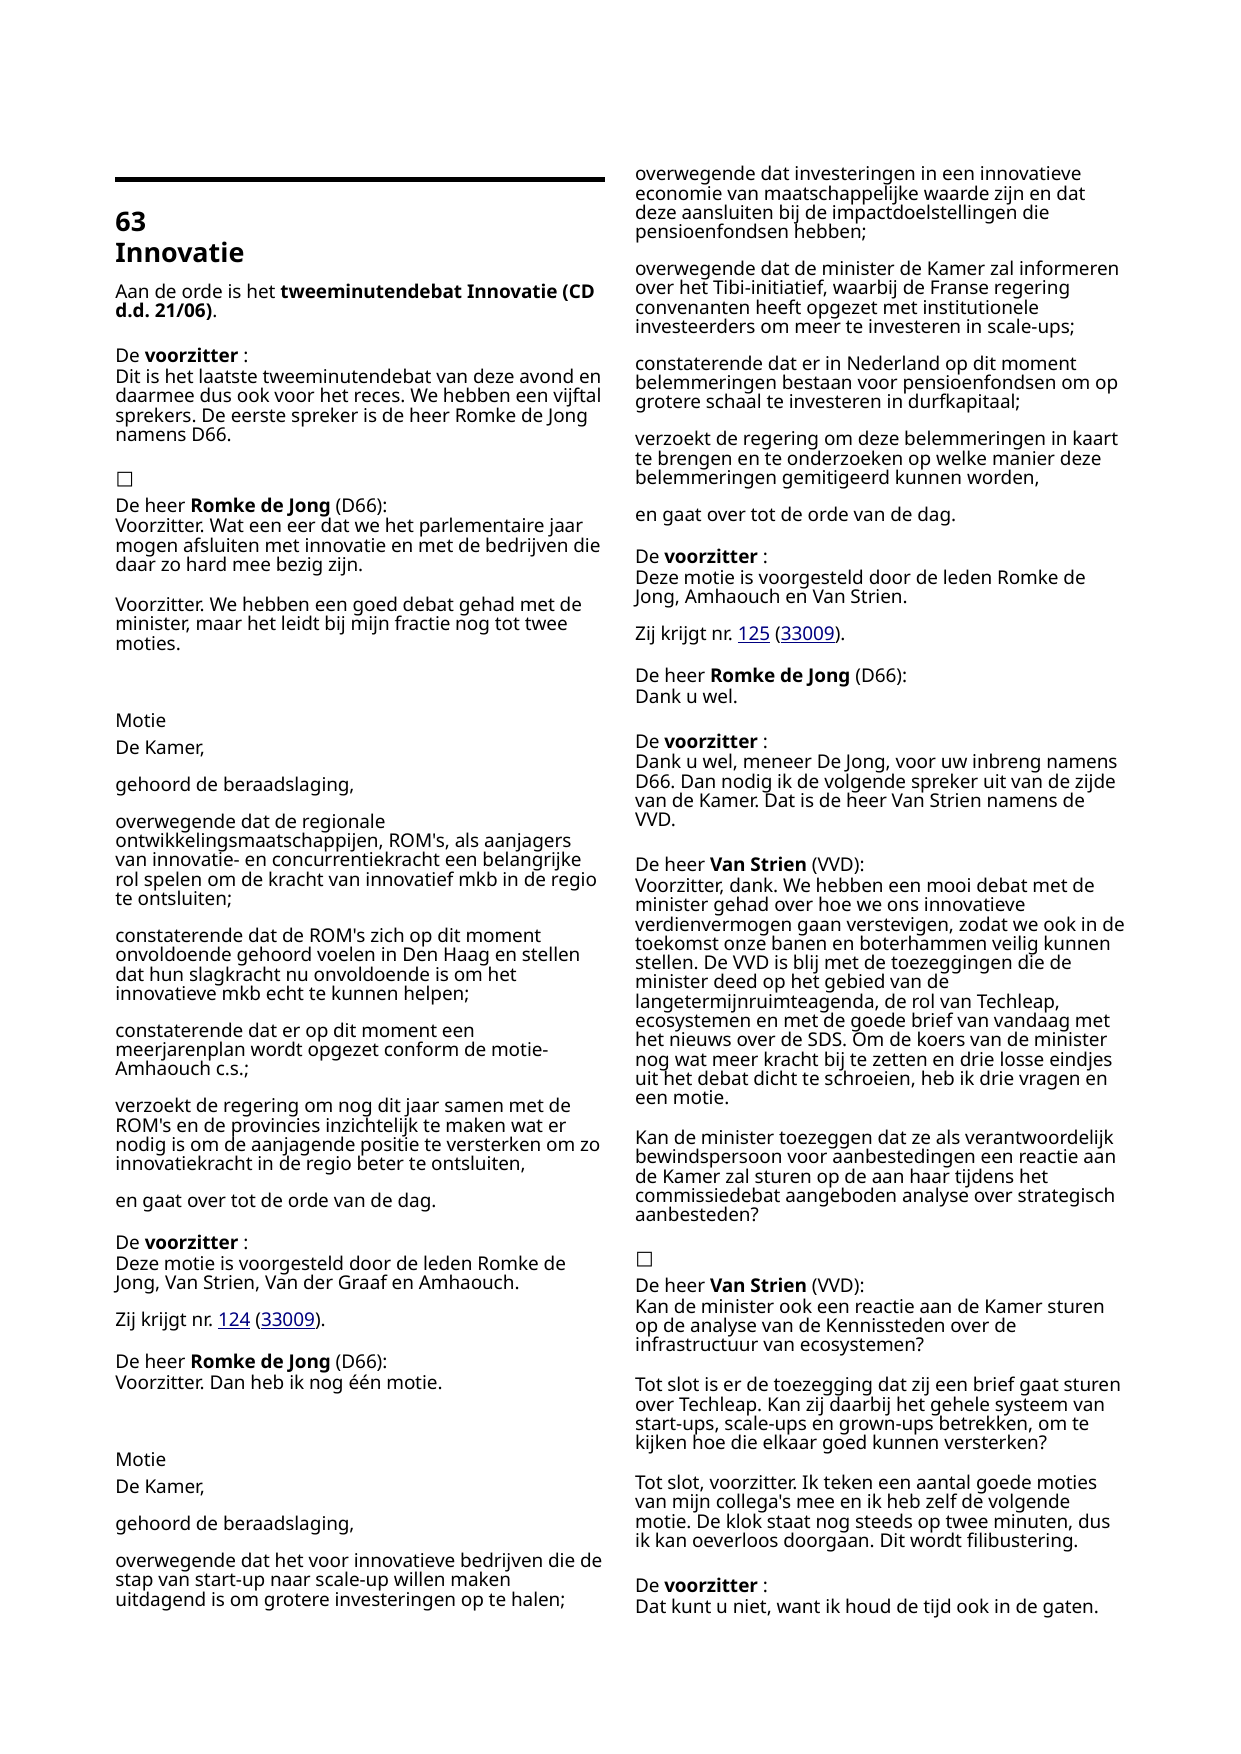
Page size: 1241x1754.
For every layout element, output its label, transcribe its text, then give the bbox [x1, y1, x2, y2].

text Kan de minister toezeggen dat ze als verantwoordelijk bewindspersoon voor aanbestedingen een reactie aan de Kamer zal sturen op de aan haar tijdens het commissiedebat aangeboden analyse over strategisch aanbesteden? [635, 1129, 1125, 1226]
text Zij krijgt nr. 124 (33009). [115, 1311, 605, 1330]
text De voorzitter : [635, 1572, 1125, 1598]
text De voorzitter : [635, 543, 1125, 569]
text overwegende dat het voor innovatieve bedrijven die de stap van start-up naar scale-up willen maken uitdagend is om grotere investeringen op te halen; [115, 1552, 605, 1610]
text Zij krijgt nr. 125 (33009). [635, 625, 1125, 644]
text verzoekt de regering om nog dit jaar samen met de ROM's en de provincies inzichtelijk te maken wat er nodig is om de aanjagende positie te versterken om zo innovatiekracht in de regio beter te ontsluiten, [115, 1097, 605, 1174]
text en gaat over tot de orde van de dag. [635, 506, 1125, 525]
text Dat kunt u niet, want ik houd de tijd ook in de gaten. [635, 1598, 1125, 1617]
text Tot slot is er de toezegging dat zij een brief gaat sturen over Techleap. Kan zij daarbij het gehele systeem van start-ups, scale-ups en grown-ups betrekken, om te kijken hoe die elkaar goed kunnen versterken? [635, 1376, 1125, 1453]
text Deze motie is voorgesteld door de leden Romke de Jong, Van Strien, Van der Graaf en Amhaouch. [115, 1255, 605, 1293]
text De heer Romke de Jong (D66): [115, 1348, 605, 1374]
text De Kamer, [115, 739, 605, 758]
text gehoord de beraadslaging, [115, 1515, 605, 1534]
text De voorzitter : [115, 1229, 605, 1255]
text Deze motie is voorgesteld door de leden Romke de Jong, Amhaouch en Van Strien. [635, 569, 1125, 607]
text De voorzitter : [115, 342, 605, 368]
text Tot slot, voorzitter. Ik teken een aantal goede moties van mijn collega's mee en ik heb zelf de volgende motie. De klok staat nog steeds op twee minuten, dus ik kan oeverloos doorgaan. Dit wordt filibustering. [635, 1474, 1125, 1551]
text Motie [115, 1447, 605, 1472]
text Motie [115, 707, 605, 733]
text ⬜ [635, 1246, 1125, 1272]
text Voorzitter. Wat een eer dat we het parlementaire jaar mogen afsluiten met innovatie en met de bedrijven die daar zo hard mee bezig zijn. [115, 517, 605, 575]
text constaterende dat de ROM's zich op dit moment onvoldoende gehoord voelen in Den Haag en stellen dat hun slagkracht nu onvoldoende is om het innovatieve mkb echt te kunnen helpen; [115, 927, 605, 1004]
text verzoekt de regering om deze belemmeringen in kaart te brengen en te onderzoeken op welke manier deze belemmeringen gemitigeerd kunnen worden, [635, 430, 1125, 488]
text Voorzitter. Dan heb ik nog één motie. [115, 1374, 605, 1393]
text overwegende dat de minister de Kamer zal informeren over het Tibi-initiatief, waarbij de Franse regering convenanten heeft opgezet met institutionele investeerders om meer te investeren in scale-ups; [635, 260, 1125, 337]
text De heer Romke de Jong (D66): [115, 492, 605, 517]
text en gaat over tot de orde van de dag. [115, 1192, 605, 1211]
text overwegende dat de regionale ontwikkelingsmaatschappijen, ROM's, als aanjagers van innovatie- en concurrentiekracht een belangrijke rol spelen om de kracht van innovatief mkb in de regio te ontsluiten; [115, 813, 605, 909]
text Kan de minister ook een reactie aan de Kamer sturen op de analyse van de Kennissteden over de infrastructuur van ecosystemen? [635, 1298, 1125, 1356]
text De heer Van Strien (VVD): [635, 1272, 1125, 1298]
text overwegende dat investeringen in een innovatieve economie van maatschappelijke waarde zijn en dat deze aansluiten bij de impactdoelstellingen die pensioenfondsen hebben; [635, 165, 1125, 242]
text De heer Van Strien (VVD): [635, 851, 1125, 877]
text constaterende dat er op dit moment een meerjarenplan wordt opgezet conform de motie-Amhaouch c.s.; [115, 1022, 605, 1079]
text Voorzitter. We hebben een goed debat gehad met de minister, maar het leidt bij mijn fractie nog tot twee moties. [115, 596, 605, 654]
text ⬜ [115, 466, 605, 492]
text Aan de orde is het tweeminutendebat Innovatie (CD d.d. 21/06). [115, 283, 605, 322]
text constaterende dat er in Nederland op dit moment belemmeringen bestaan voor pensioenfondsen om op grotere schaal te investeren in durfkapitaal; [635, 355, 1125, 413]
text Innovatie [115, 239, 605, 283]
text gehoord de beraadslaging, [115, 776, 605, 795]
text Dank u wel. [635, 688, 1125, 707]
text 63 [115, 203, 605, 239]
text De Kamer, [115, 1478, 605, 1497]
text De heer Romke de Jong (D66): [635, 662, 1125, 688]
text Dank u wel, meneer De Jong, voor uw inbreng namens D66. Dan nodig ik de volgende spreker uit van de zijde van de Kamer. Dat is de heer Van Strien namens de VVD. [635, 753, 1125, 831]
text Voorzitter, dank. We hebben een mooi debat met de minister gehad over hoe we ons innovatieve verdienvermogen gaan verstevigen, zodat we ook in de toekomst onze banen en boterhammen veilig kunnen stellen. De VVD is blij met de toezeggingen die de minister deed op het gebied van de langetermijnruimteagenda, de rol van Techleap, ecosystemen en met de goede brief van vandaag met het nieuws over de SDS. Om de koers van de minister nog wat meer kracht bij te zetten en drie losse eindjes uit het debat dicht te schroeien, heb ik drie vragen en een motie. [635, 877, 1125, 1108]
text Dit is het laatste tweeminutendebat van deze avond en daarmee dus ook voor het reces. We hebben een vijftal sprekers. De eerste spreker is de heer Romke de Jong namens D66. [115, 368, 605, 445]
text De voorzitter : [635, 728, 1125, 753]
